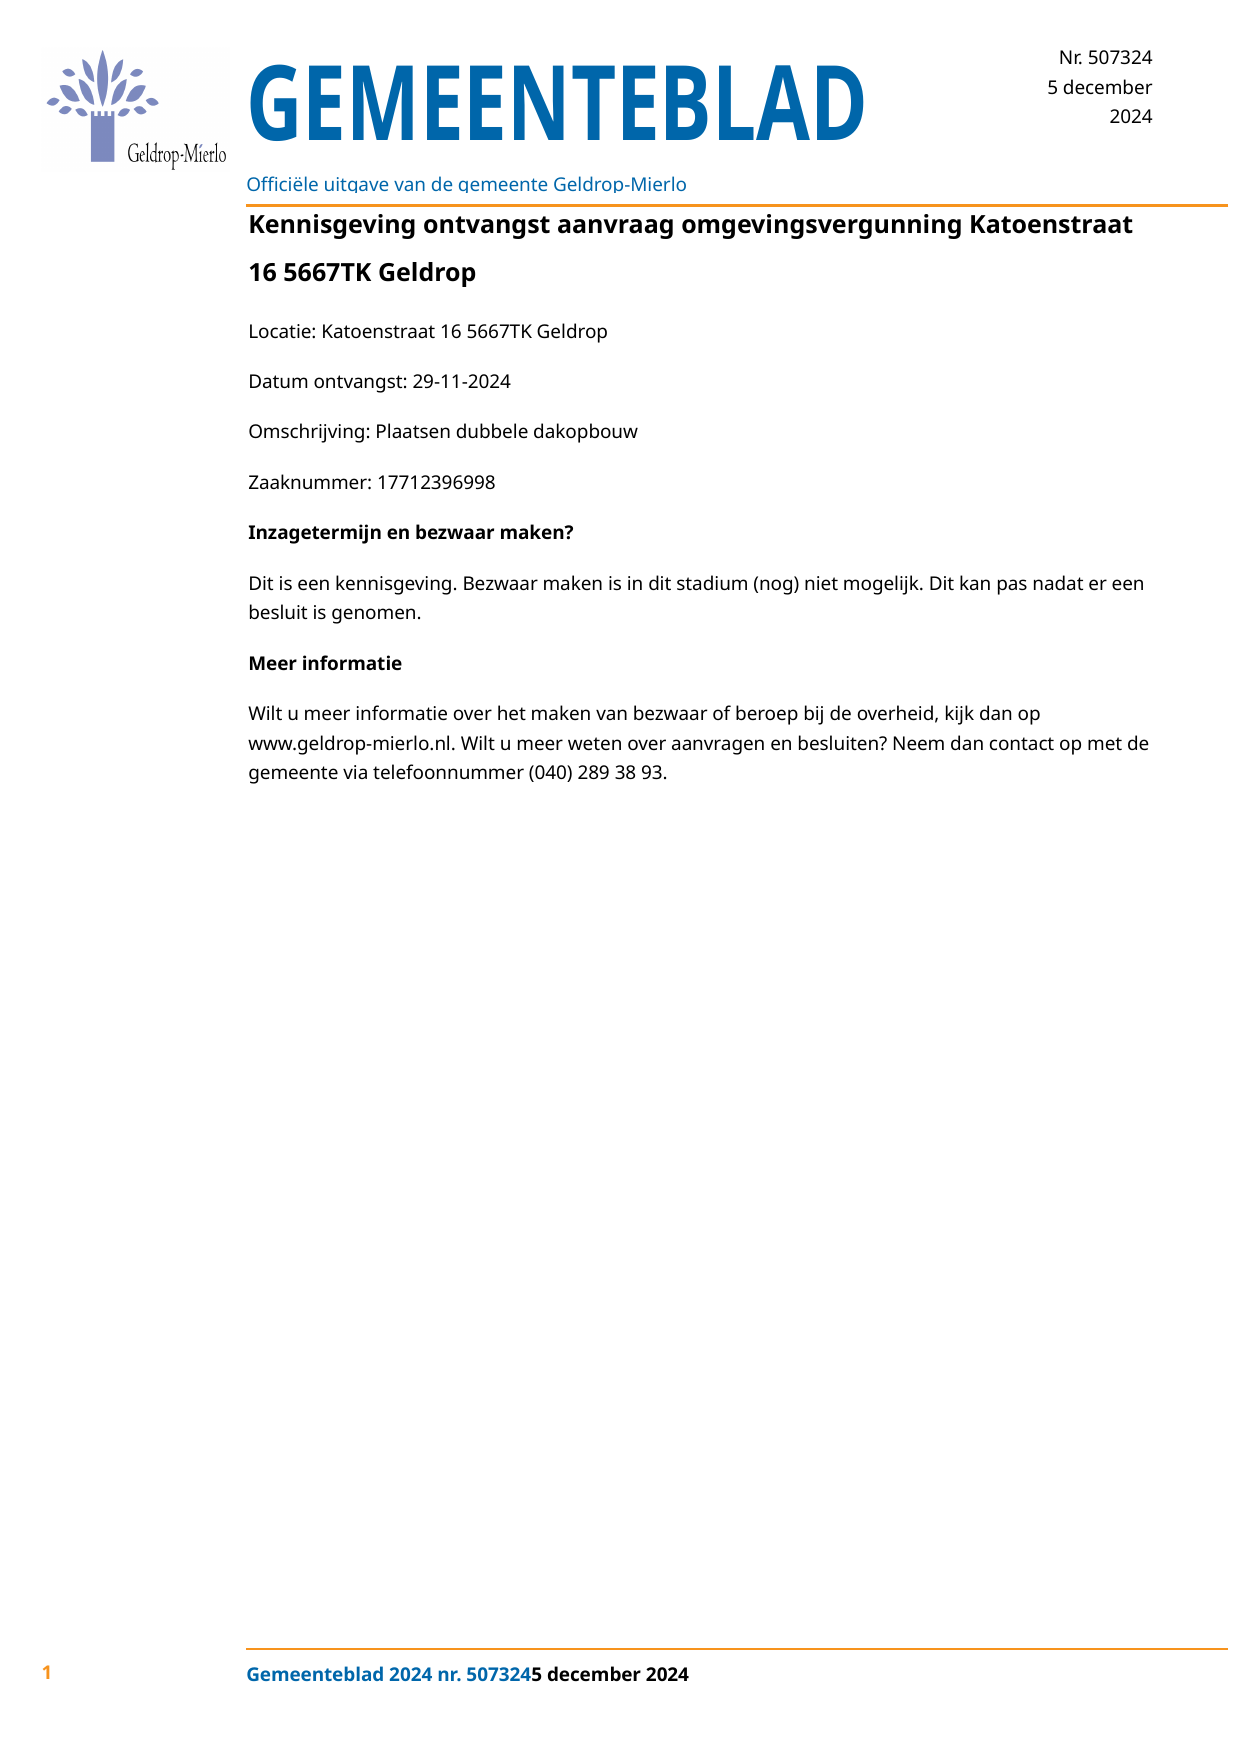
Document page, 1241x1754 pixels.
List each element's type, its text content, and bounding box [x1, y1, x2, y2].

text Locatie: Katoenstraat 16 5667TK Geldrop [248, 318, 1152, 344]
text Zaaknummer: 17712396998 [248, 469, 1152, 495]
text Dit is een kennisgeving. Bezwaar maken is in dit stadium (nog) niet mogelijk. Dit kan pas nadat er een besluit is genomen. [248, 570, 1152, 625]
text Datum ontvangst: 29-11-2024 [248, 368, 1152, 394]
text Omschrijving: Plaatsen dubbele dakopbouw [248, 419, 1152, 444]
text Meer informatie [248, 650, 1152, 676]
text Inzagetermijn en bezwaar maken? [248, 519, 1152, 545]
text Wilt u meer informatie over het maken van bezwaar of beroep bij de overheid, kijk dan op www.geldrop-mierlo.nl. Wilt u meer weten over aanvragen en besluiten? Neem dan contact op met de gemeente via telefoonnummer (040) 289 38 93. [248, 700, 1152, 785]
text Kennisgeving ontvangst aanvraag omgevingsvergunning Katoenstraat 16 5667TK Geldrop [248, 207, 1152, 288]
picture [41, 47, 231, 172]
